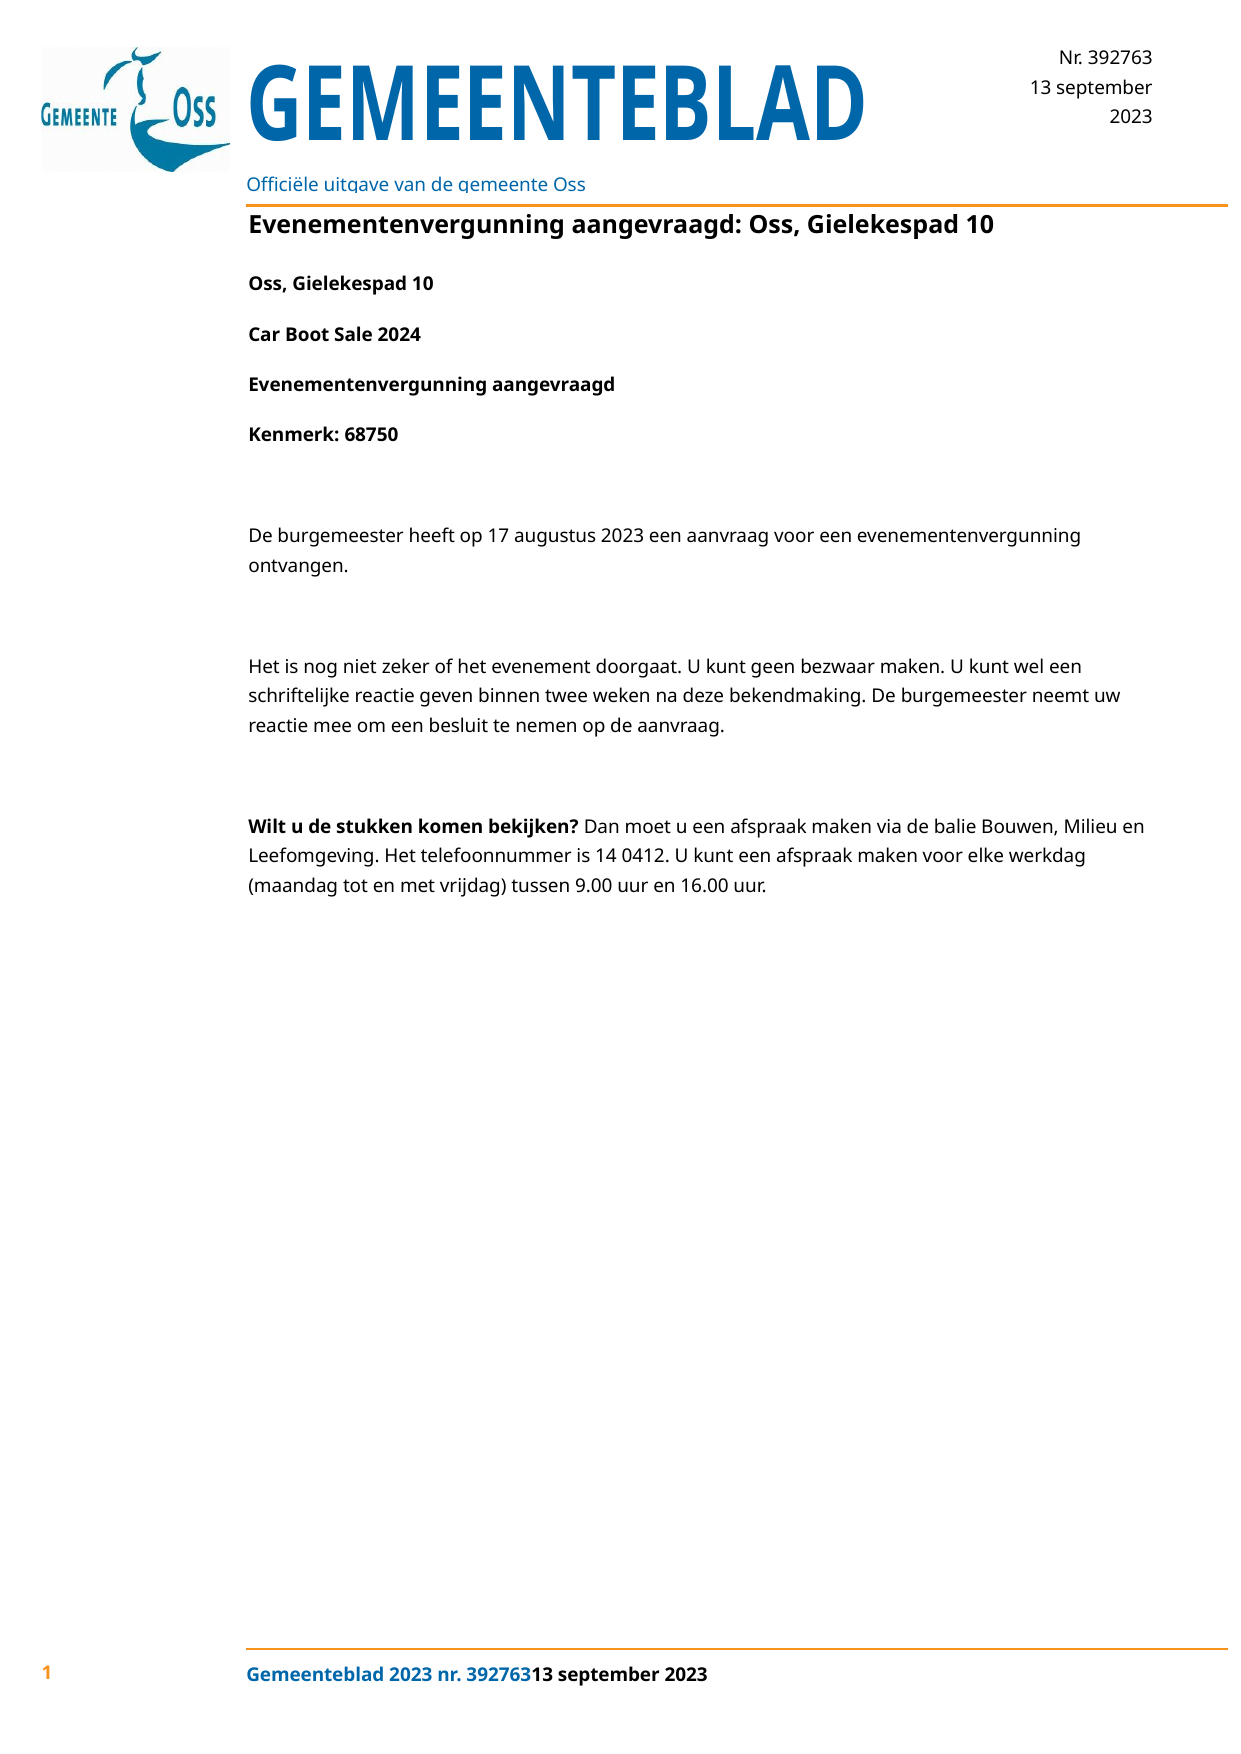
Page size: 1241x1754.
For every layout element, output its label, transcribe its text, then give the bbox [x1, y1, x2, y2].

text Het is nog niet zeker of het evenement doorgaat. U kunt geen bezwaar maken. U kunt wel een schriftelijke reactie geven binnen twee weken na deze bekendmaking. De burgemeester neemt uw reactie mee om een besluit te nemen op de aanvraag. [248, 653, 1152, 738]
text De burgemeester heeft op 17 augustus 2023 een aanvraag voor een evenementenvergunning ontvangen. [248, 522, 1152, 578]
text Car Boot Sale 2024 [248, 321, 1152, 346]
text Evenementenvergunning aangevraagd [248, 371, 1152, 397]
text Evenementenvergunning aangevraagd: Oss, Gielekespad 10 [248, 207, 1152, 241]
picture [41, 47, 231, 172]
text Oss, Gielekespad 10 [248, 270, 1152, 296]
text Kenmerk: 68750 [248, 422, 1152, 447]
text Wilt u de stukken komen bekijken? Dan moet u een afspraak maken via de balie Bouwen, Milieu en Leefomgeving. Het telefoonnummer is 14 0412. U kunt een afspraak maken voor elke werkdag (maandag tot en met vrijdag) tussen 9.00 uur en 16.00 uur. [248, 813, 1152, 898]
